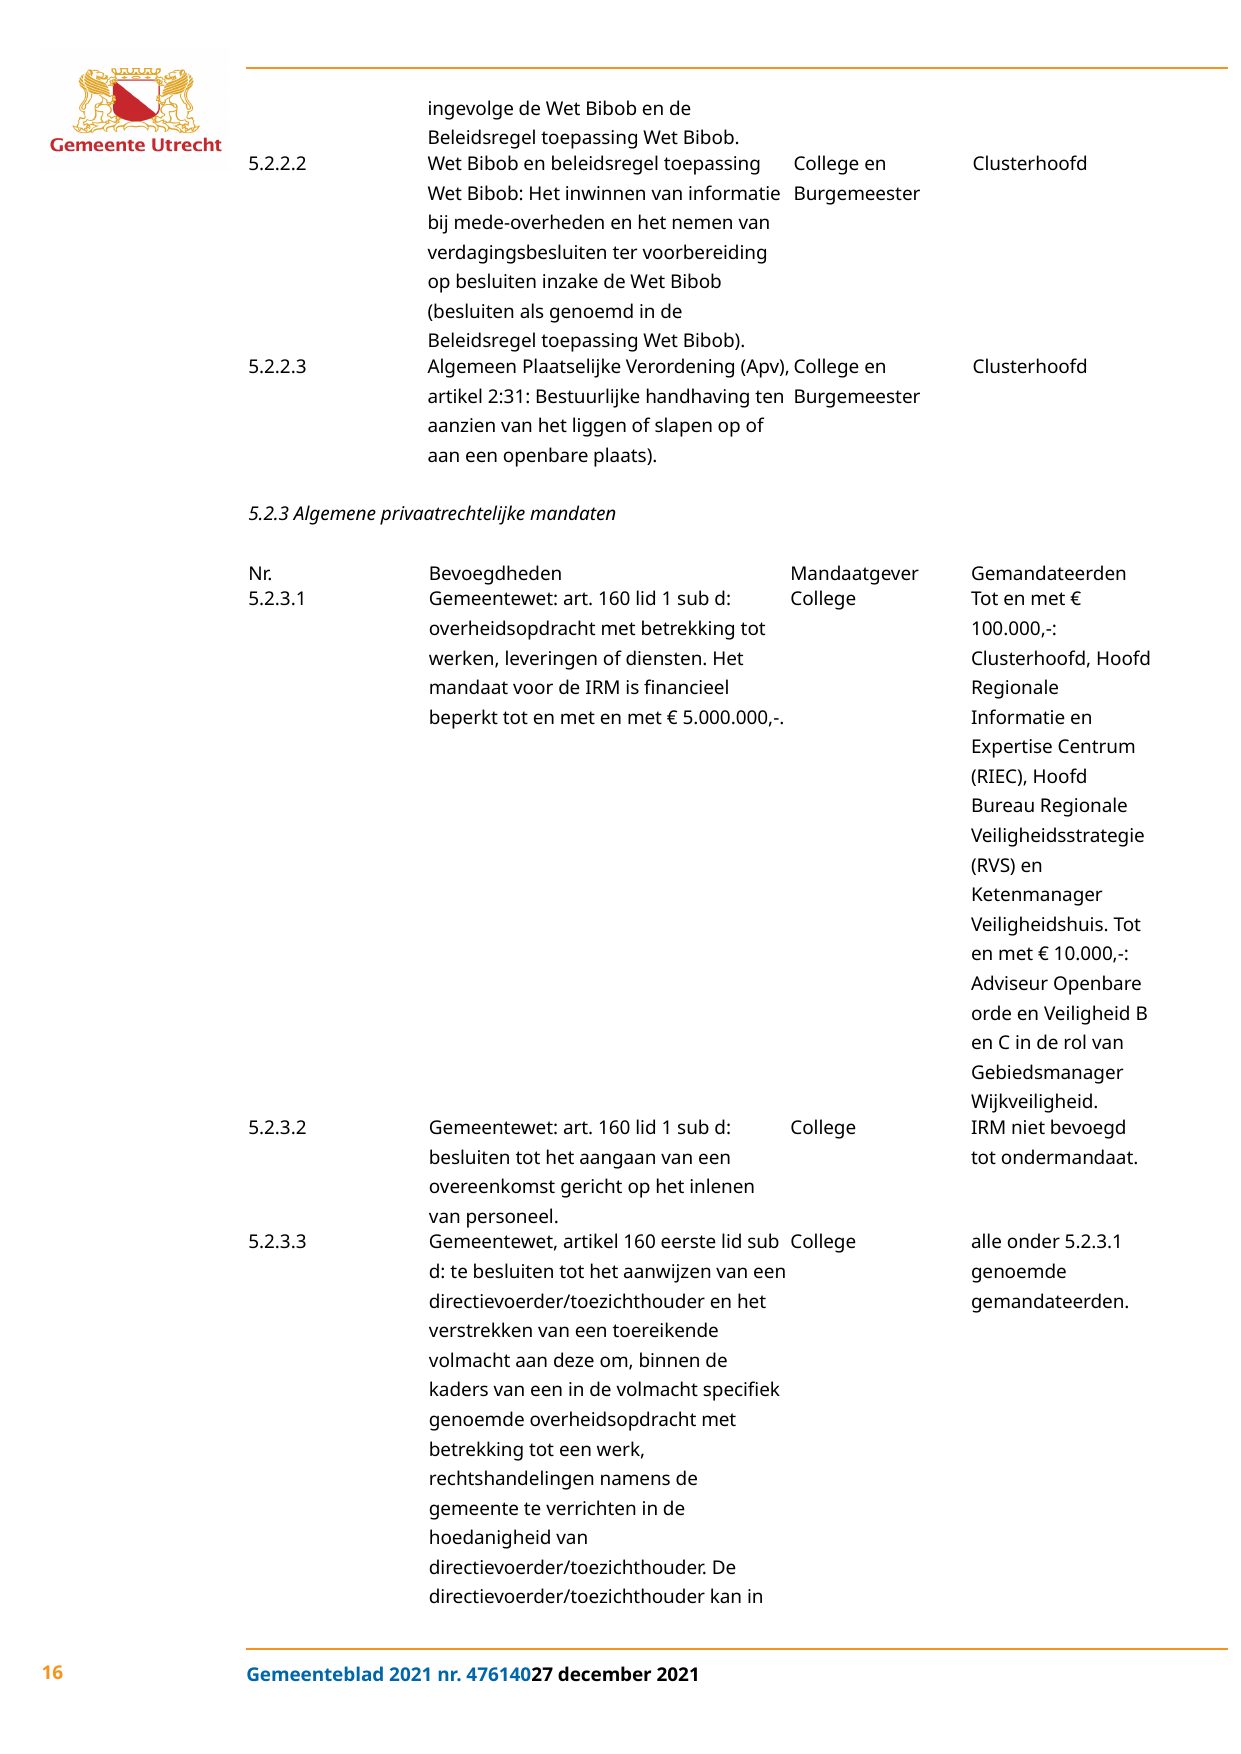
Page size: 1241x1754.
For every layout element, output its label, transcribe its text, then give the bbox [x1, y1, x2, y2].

table_cell 5.2.2.3 [248, 353, 427, 468]
table_cell Gemeentewet: art. 160 lid 1 sub d: overheidsopdracht met betrekking tot werken, leveringen of diensten. Het mandaat voor de IRM is financieel beperkt tot en met en met € 5.000.000,-. [429, 586, 790, 1114]
table_cell 5.2.3.3 [248, 1229, 429, 1609]
table_cell College [790, 1229, 971, 1609]
table_cell College en Burgemeester [793, 353, 972, 468]
table_header Mandaatgever [790, 560, 971, 586]
table_cell Tot en met € 100.000,-: Clusterhoofd, Hoofd Regionale Informatie en Expertise Centrum (RIEC), Hoofd Bureau Regionale Veiligheidsstrategie (RVS) en Ketenmanager Veiligheidshuis. Tot en met € 10.000,-: Adviseur Openbare orde en Veiligheid B en C in de rol van Gebiedsmanager Wijkveiligheid. [971, 586, 1152, 1114]
table_cell Wet Bibob en beleidsregel toepassing Wet Bibob: Het inwinnen van informatie bij mede-overheden en het nemen van verdagingsbesluiten ter voorbereiding op besluiten inzake de Wet Bibob (besluiten als genoemd in de Beleidsregel toepassing Wet Bibob). [427, 150, 793, 353]
table_cell Clusterhoofd [973, 150, 1152, 353]
table_cell [248, 95, 427, 150]
table_cell Gemeentewet: art. 160 lid 1 sub d: besluiten tot het aangaan van een overeenkomst gericht op het inlenen van personeel. [429, 1114, 790, 1229]
table_cell alle onder 5.2.3.1 genoemde gemandateerden. [971, 1229, 1152, 1609]
table_cell College en Burgemeester [793, 150, 972, 353]
table_cell Clusterhoofd [973, 353, 1152, 468]
table_header Gemandateerden [971, 560, 1152, 586]
table_cell Gemeentewet, artikel 160 eerste lid sub d: te besluiten tot het aanwijzen van een directievoerder/toezichthouder en het verstrekken van een toereikende volmacht aan deze om, binnen de kaders van een in de volmacht specifiek genoemde overheidsopdracht met betrekking tot een werk, rechtshandelingen namens de gemeente te verrichten in de hoedanigheid van directievoerder/toezichthouder. De directievoerder/toezichthouder kan in [429, 1229, 790, 1609]
table_cell College [790, 586, 971, 1114]
table_cell IRM niet bevoegd tot ondermandaat. [971, 1114, 1152, 1229]
table_cell 5.2.3.2 [248, 1114, 429, 1229]
table_cell [973, 95, 1152, 150]
table_cell ingevolge de Wet Bibob en de Beleidsregel toepassing Wet Bibob. [427, 95, 793, 150]
table_cell 5.2.3.1 [248, 586, 429, 1114]
table_header Nr. [248, 560, 429, 586]
table_header Bevoegdheden [429, 560, 790, 586]
text 5.2.3 Algemene privaatrechtelijke mandaten [248, 501, 1152, 526]
table_cell Algemeen Plaatselijke Verordening (Apv), artikel 2:31: Bestuurlijke handhaving ten aanzien van het liggen of slapen op of aan een openbare plaats). [427, 353, 793, 468]
table_cell [793, 95, 972, 150]
table_cell College [790, 1114, 971, 1229]
picture [41, 47, 231, 172]
table_cell 5.2.2.2 [248, 150, 427, 353]
